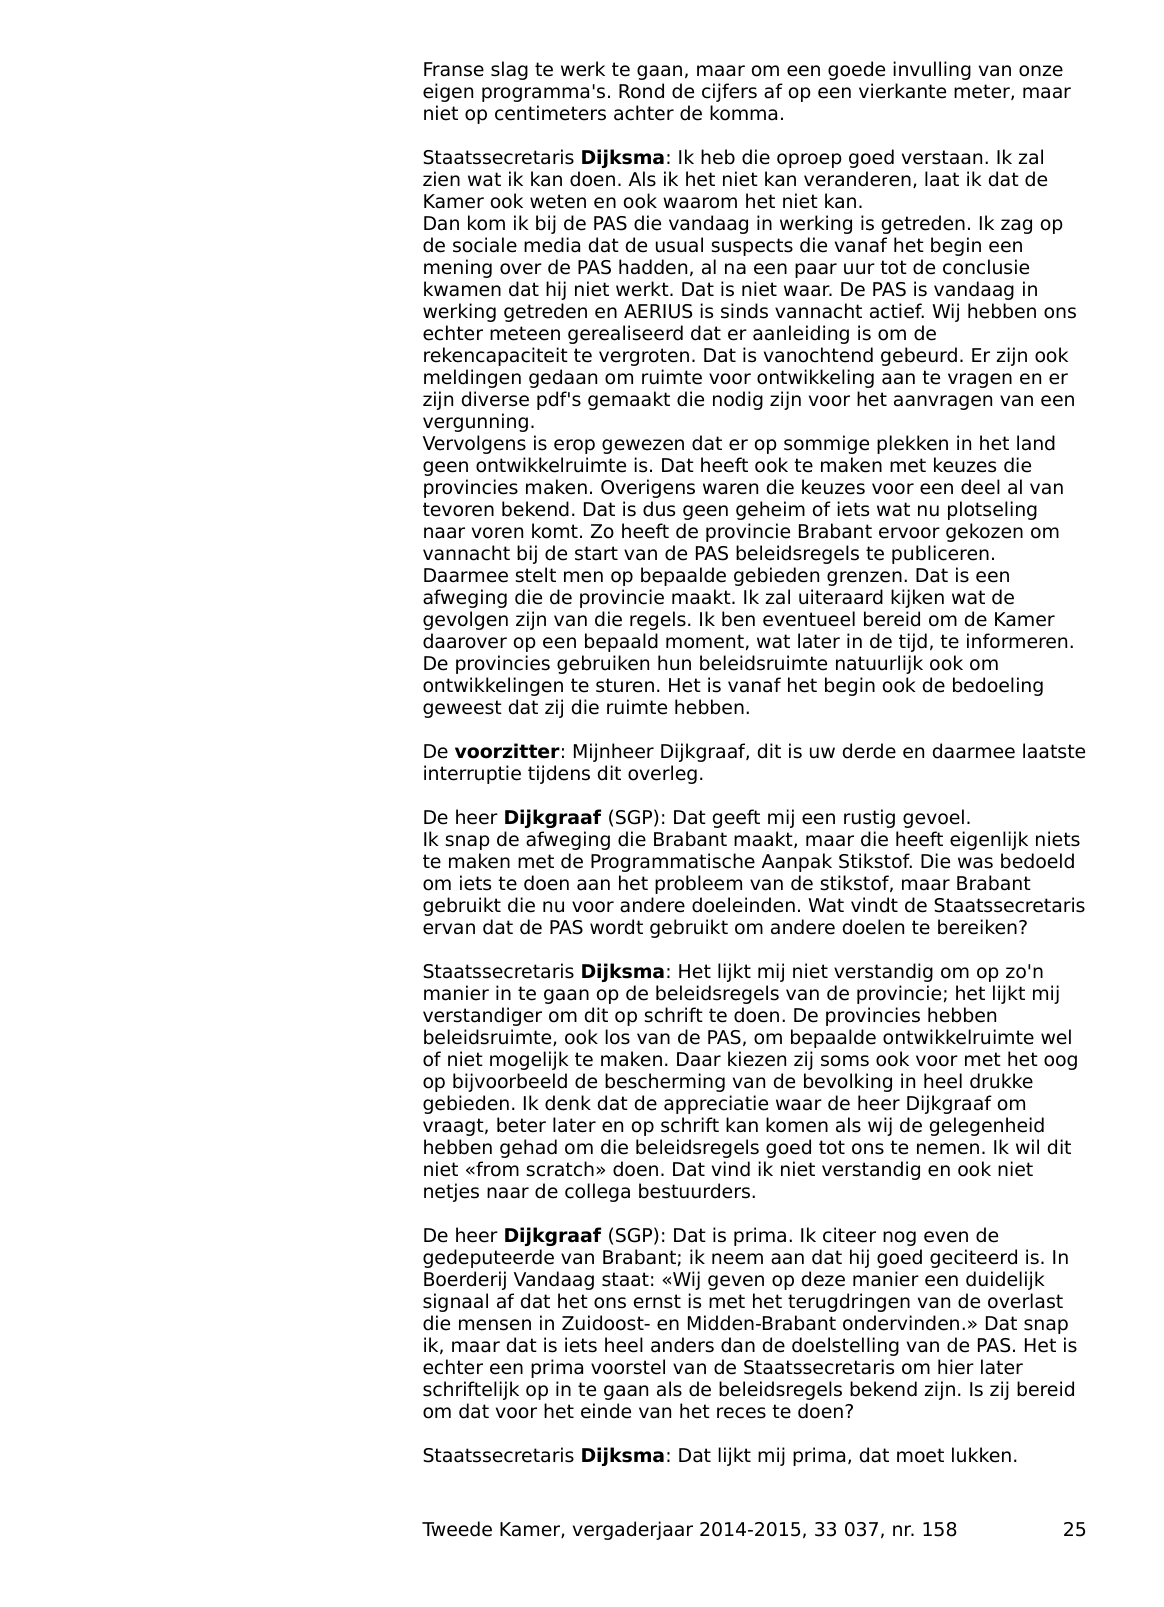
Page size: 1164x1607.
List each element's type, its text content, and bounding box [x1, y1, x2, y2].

text De heer Dijkgraaf (SGP): Dat geeft mij een rustig gevoel. [422, 807, 1087, 829]
text Staatssecretaris Dijksma: Ik heb die oproep goed verstaan. Ik zal zien wat ik kan doen. Als ik het niet kan veranderen, laat ik dat de Kamer ook weten en ook waarom het niet kan. [422, 147, 1087, 213]
text De voorzitter: Mijnheer Dijkgraaf, dit is uw derde en daarmee laatste interruptie tijdens dit overleg. [422, 741, 1087, 785]
text Ik snap de afweging die Brabant maakt, maar die heeft eigenlijk niets te maken met de Programmatische Aanpak Stikstof. Die was bedoeld om iets te doen aan het probleem van de stikstof, maar Brabant gebruikt die nu voor andere doeleinden. Wat vindt de Staatssecretaris ervan dat de PAS wordt gebruikt om andere doelen te bereiken? [422, 829, 1087, 939]
text Staatssecretaris Dijksma: Dat lijkt mij prima, dat moet lukken. [422, 1445, 1087, 1467]
text Vervolgens is erop gewezen dat er op sommige plekken in het land geen ontwikkelruimte is. Dat heeft ook te maken met keuzes die provincies maken. Overigens waren die keuzes voor een deel al van tevoren bekend. Dat is dus geen geheim of iets wat nu plotseling naar voren komt. Zo heeft de provincie Brabant ervoor gekozen om vannacht bij de start van de PAS beleidsregels te publiceren. Daarmee stelt men op bepaalde gebieden grenzen. Dat is een afweging die de provincie maakt. Ik zal uiteraard kijken wat de gevolgen zijn van die regels. Ik ben eventueel bereid om de Kamer daarover op een bepaald moment, wat later in de tijd, te informeren. De provincies gebruiken hun beleidsruimte natuurlijk ook om ontwikkelingen te sturen. Het is vanaf het begin ook de bedoeling geweest dat zij die ruimte hebben. [422, 433, 1087, 719]
text Dan kom ik bij de PAS die vandaag in werking is getreden. Ik zag op de sociale media dat de usual suspects die vanaf het begin een mening over de PAS hadden, al na een paar uur tot de conclusie kwamen dat hij niet werkt. Dat is niet waar. De PAS is vandaag in werking getreden en AERIUS is sinds vannacht actief. Wij hebben ons echter meteen gerealiseerd dat er aanleiding is om de rekencapaciteit te vergroten. Dat is vanochtend gebeurd. Er zijn ook meldingen gedaan om ruimte voor ontwikkeling aan te vragen en er zijn diverse pdf's gemaakt die nodig zijn voor het aanvragen van een vergunning. [422, 213, 1087, 433]
text Franse slag te werk te gaan, maar om een goede invulling van onze eigen programma's. Rond de cijfers af op een vierkante meter, maar niet op centimeters achter de komma. [422, 59, 1087, 125]
text Staatssecretaris Dijksma: Het lijkt mij niet verstandig om op zo'n manier in te gaan op de beleidsregels van de provincie; het lijkt mij verstandiger om dit op schrift te doen. De provincies hebben beleidsruimte, ook los van de PAS, om bepaalde ontwikkelruimte wel of niet mogelijk te maken. Daar kiezen zij soms ook voor met het oog op bijvoorbeeld de bescherming van de bevolking in heel drukke gebieden. Ik denk dat de appreciatie waar de heer Dijkgraaf om vraagt, beter later en op schrift kan komen als wij de gelegenheid hebben gehad om die beleidsregels goed tot ons te nemen. Ik wil dit niet «from scratch» doen. Dat vind ik niet verstandig en ook niet netjes naar de collega bestuurders. [422, 961, 1087, 1203]
text De heer Dijkgraaf (SGP): Dat is prima. Ik citeer nog even de gedeputeerde van Brabant; ik neem aan dat hij goed geciteerd is. In Boerderij Vandaag staat: «Wij geven op deze manier een duidelijk signaal af dat het ons ernst is met het terugdringen van de overlast die mensen in Zuidoost- en Midden-Brabant ondervinden.» Dat snap ik, maar dat is iets heel anders dan de doelstelling van de PAS. Het is echter een prima voorstel van de Staatssecretaris om hier later schriftelijk op in te gaan als de beleidsregels bekend zijn. Is zij bereid om dat voor het einde van het reces te doen? [422, 1225, 1087, 1423]
